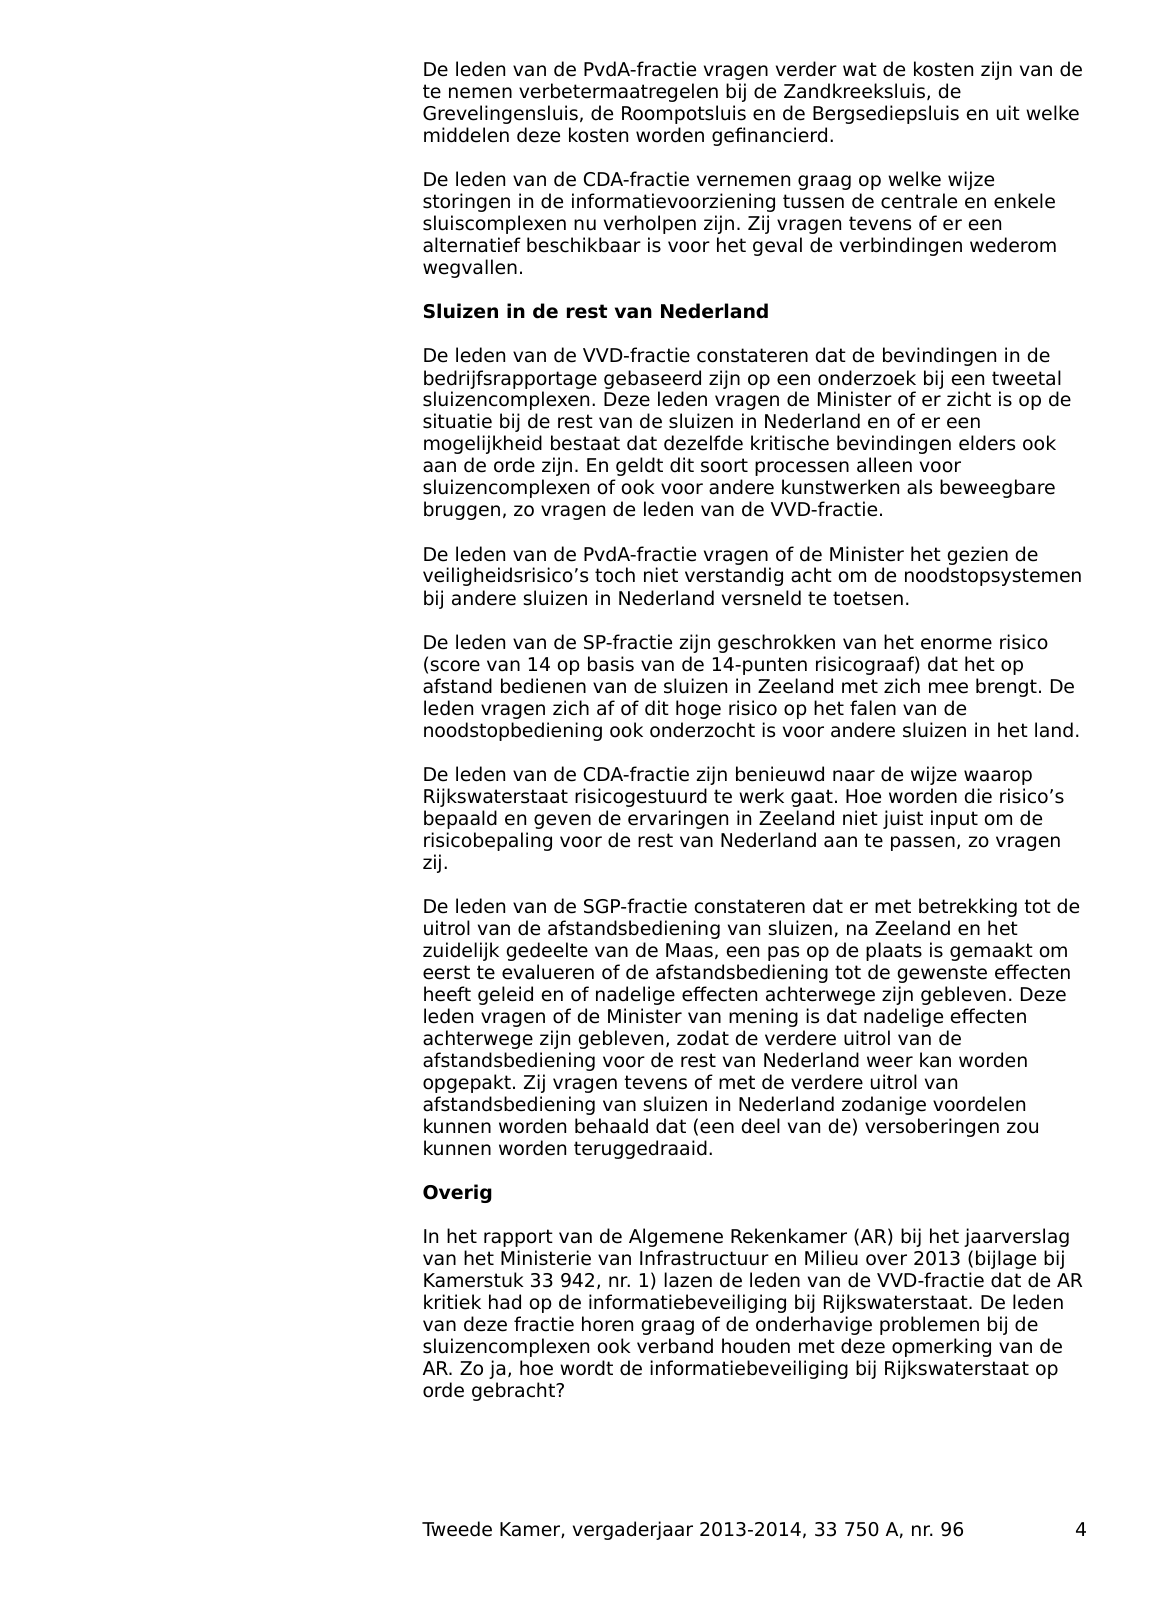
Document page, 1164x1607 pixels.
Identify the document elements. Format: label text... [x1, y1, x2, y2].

text In het rapport van de Algemene Rekenkamer (AR) bij het jaarverslag van het Ministerie van Infrastructuur en Milieu over 2013 (bijlage bij Kamerstuk 33 942, nr. 1) lazen de leden van de VVD-fractie dat de AR kritiek had op de informatiebeveiliging bij Rijkswaterstaat. De leden van deze fractie horen graag of de onderhavige problemen bij de sluizencomplexen ook verband houden met deze opmerking van de AR. Zo ja, hoe wordt de informatiebeveiliging bij Rijkswaterstaat op orde gebracht? [422, 1226, 1087, 1402]
text De leden van de PvdA-fractie vragen verder wat de kosten zijn van de te nemen verbetermaatregelen bij de Zandkreeksluis, de Grevelingensluis, de Roompotsluis en de Bergsediepsluis en uit welke middelen deze kosten worden gefinancierd. [422, 59, 1087, 147]
text De leden van de PvdA-fractie vragen of de Minister het gezien de veiligheidsrisico’s toch niet verstandig acht om de noodstopsystemen bij andere sluizen in Nederland versneld te toetsen. [422, 543, 1087, 609]
text De leden van de CDA-fractie vernemen graag op welke wijze storingen in de informatievoorziening tussen de centrale en enkele sluiscomplexen nu verholpen zijn. Zij vragen tevens of er een alternatief beschikbaar is voor het geval de verbindingen wederom wegvallen. [422, 169, 1087, 279]
text De leden van de VVD-fractie constateren dat de bevindingen in de bedrijfsrapportage gebaseerd zijn op een onderzoek bij een tweetal sluizencomplexen. Deze leden vragen de Minister of er zicht is op de situatie bij de rest van de sluizen in Nederland en of er een mogelijkheid bestaat dat dezelfde kritische bevindingen elders ook aan de orde zijn. En geldt dit soort processen alleen voor sluizencomplexen of ook voor andere kunstwerken als beweegbare bruggen, zo vragen de leden van de VVD-fractie. [422, 345, 1087, 521]
subtitle Overig [422, 1182, 1087, 1204]
text De leden van de SP-fractie zijn geschrokken van het enorme risico (score van 14 op basis van de 14-punten risicograaf) dat het op afstand bedienen van de sluizen in Zeeland met zich mee brengt. De leden vragen zich af of dit hoge risico op het falen van de noodstopbediening ook onderzocht is voor andere sluizen in het land. [422, 632, 1087, 741]
text De leden van de CDA-fractie zijn benieuwd naar de wijze waarop Rijkswaterstaat risicogestuurd te werk gaat. Hoe worden die risico’s bepaald en geven de ervaringen in Zeeland niet juist input om de risicobepaling voor de rest van Nederland aan te passen, zo vragen zij. [422, 764, 1087, 873]
subtitle Sluizen in de rest van Nederland [422, 301, 1087, 323]
text De leden van de SGP-fractie constateren dat er met betrekking tot de uitrol van de afstandsbediening van sluizen, na Zeeland en het zuidelijk gedeelte van de Maas, een pas op de plaats is gemaakt om eerst te evalueren of de afstandsbediening tot de gewenste effecten heeft geleid en of nadelige effecten achterwege zijn gebleven. Deze leden vragen of de Minister van mening is dat nadelige effecten achterwege zijn gebleven, zodat de verdere uitrol van de afstandsbediening voor de rest van Nederland weer kan worden opgepakt. Zij vragen tevens of met de verdere uitrol van afstandsbediening van sluizen in Nederland zodanige voordelen kunnen worden behaald dat (een deel van de) versoberingen zou kunnen worden teruggedraaid. [422, 896, 1087, 1159]
